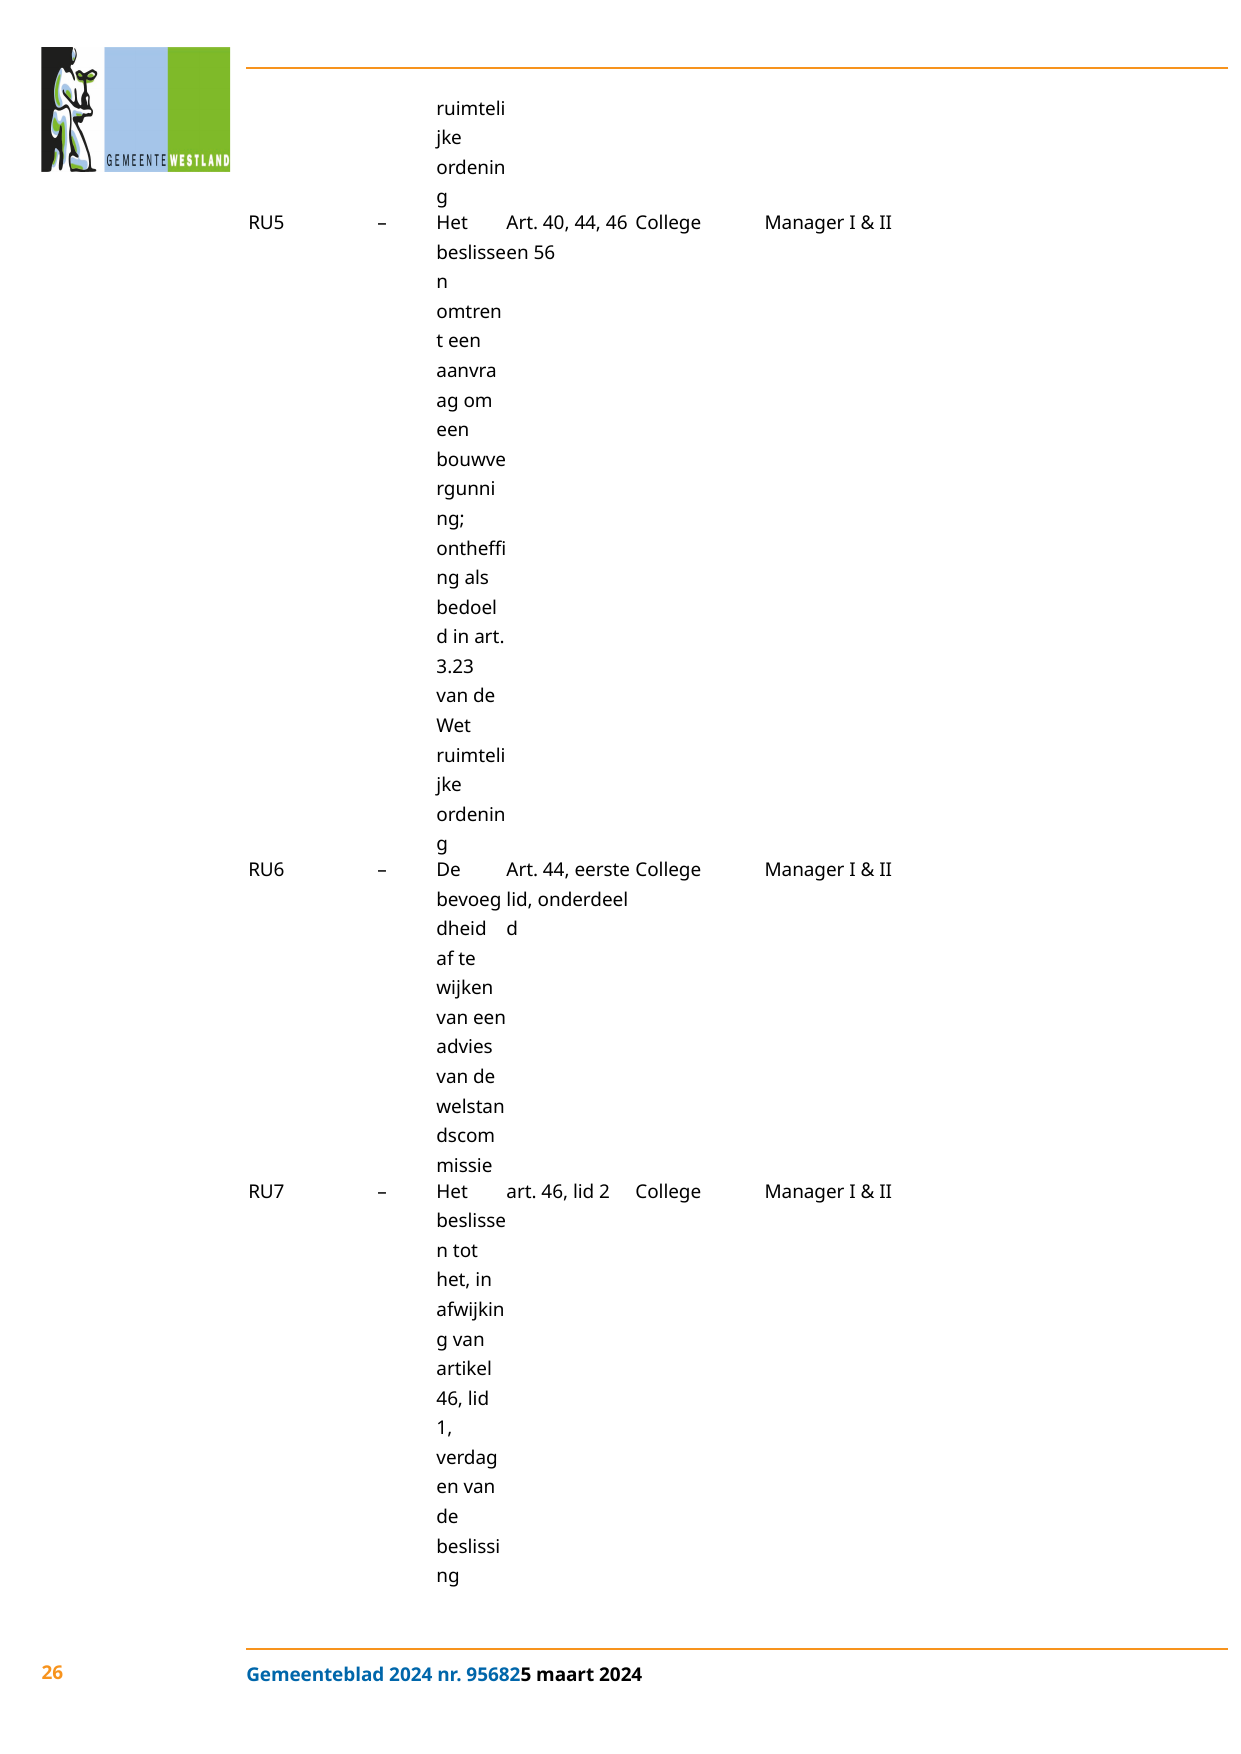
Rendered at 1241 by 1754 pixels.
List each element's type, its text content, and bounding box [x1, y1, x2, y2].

table_cell Manager I & II [764, 209, 893, 856]
table_cell RU6 [248, 856, 377, 1178]
table_cell ruimtelijke ordening [377, 95, 506, 209]
table_cell College [635, 1178, 764, 1588]
table_cell College [635, 856, 764, 1178]
table_cell RU5 [248, 209, 377, 856]
table_cell Het beslissen omtrent een aanvraag om een bouwvergunning; ontheffing als bedoeld in art. 3.23 van de Wet ruimtelijke ordening [377, 209, 506, 856]
table_cell art. 46, lid 2 [506, 1178, 635, 1588]
table_cell [894, 95, 1022, 209]
table_cell [894, 856, 1022, 1178]
table_cell [894, 209, 1022, 856]
table_cell De bevoegdheid af te wijken van een advies van de welstandscommissie [377, 856, 506, 1178]
table_cell [1023, 1178, 1152, 1588]
table_cell [894, 1178, 1022, 1588]
table_cell College [635, 209, 764, 856]
table_cell Het beslissen tot het, in afwijking van artikel 46, lid 1, verdagen van de beslissing [377, 1178, 506, 1588]
table_cell [764, 95, 893, 209]
table_cell Manager I & II [764, 1178, 893, 1588]
picture [41, 47, 231, 172]
table_cell Art. 40, 44, 46 en 56 [506, 209, 635, 856]
table_cell [1023, 95, 1152, 209]
table_cell [506, 95, 635, 209]
table_cell [1023, 209, 1152, 856]
table_cell [635, 95, 764, 209]
table_cell RU7 [248, 1178, 377, 1588]
table_cell [248, 95, 377, 209]
table_cell [1023, 856, 1152, 1178]
table_cell Manager I & II [764, 856, 893, 1178]
table_cell Art. 44, eerste lid, onderdeel d [506, 856, 635, 1178]
